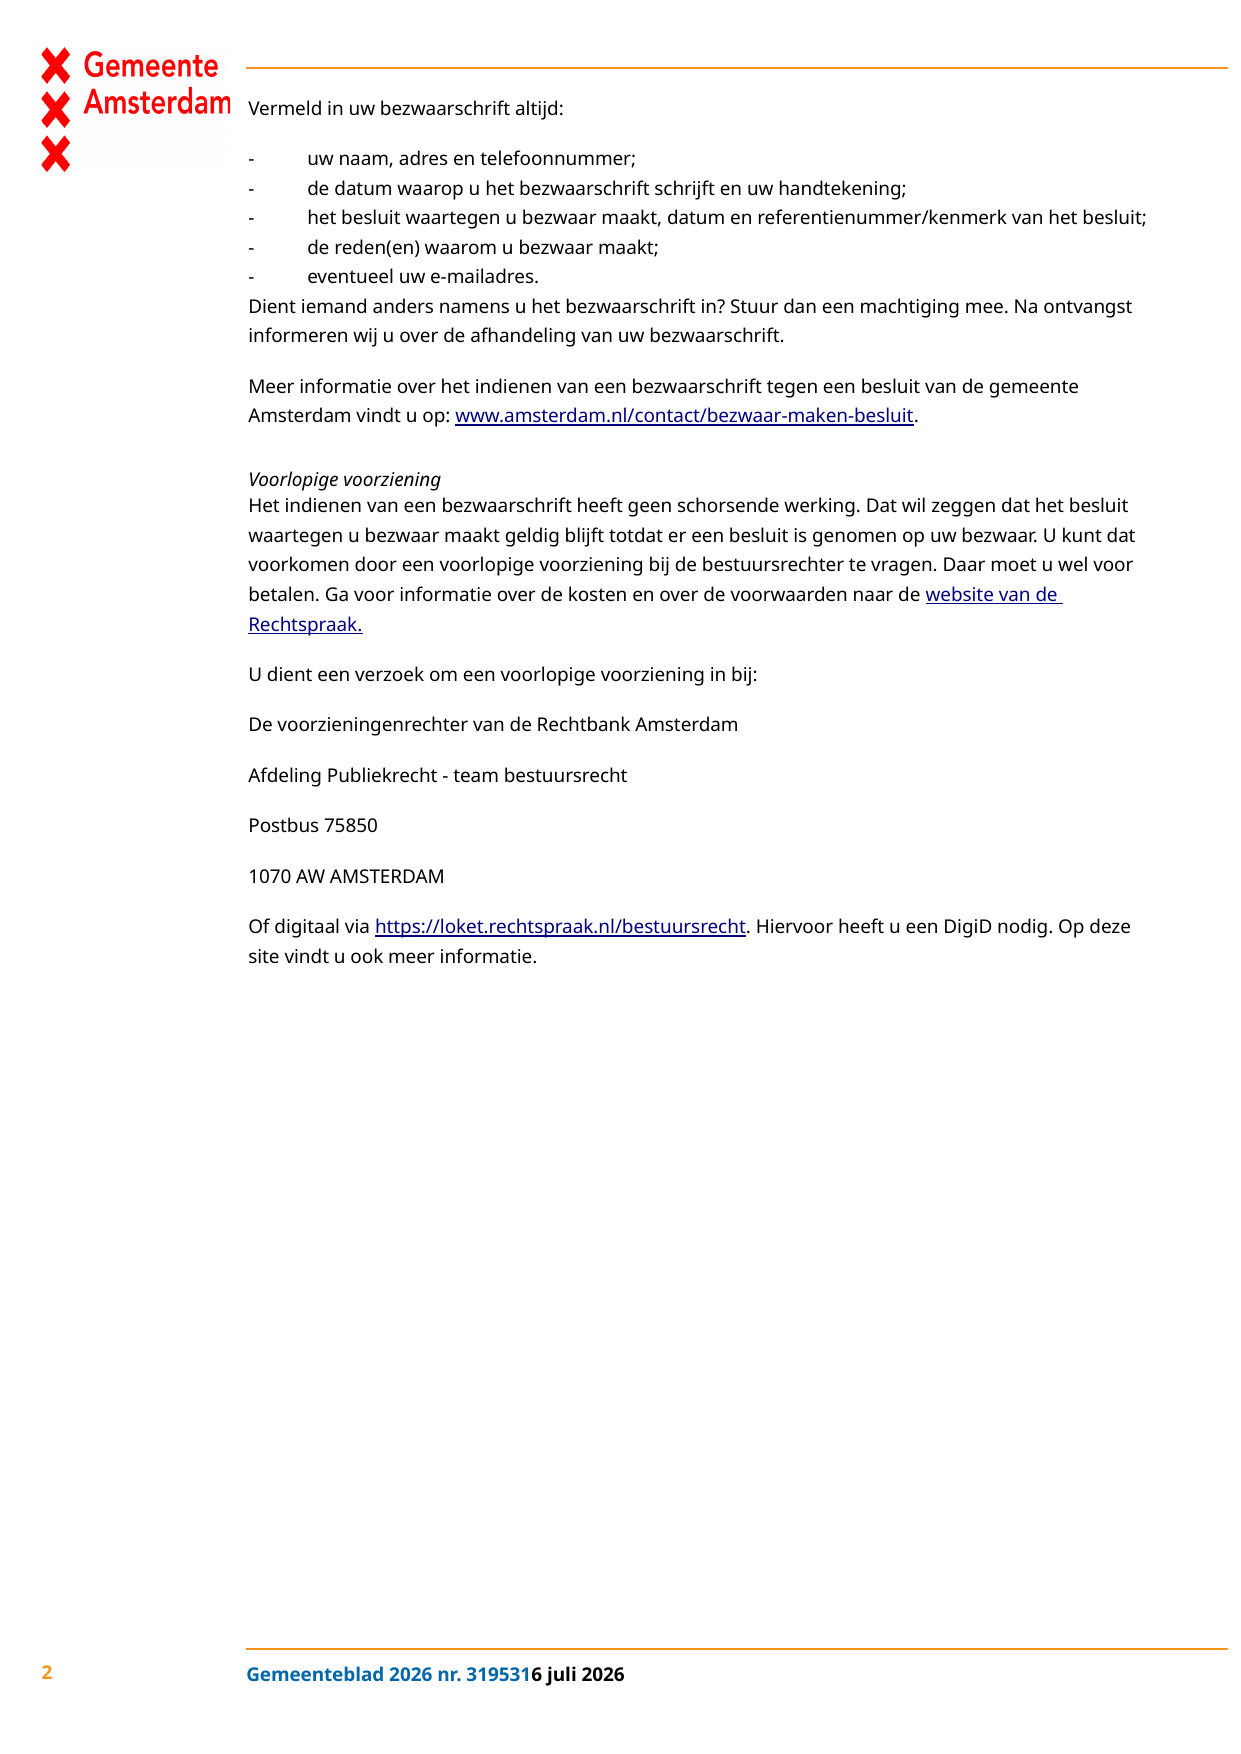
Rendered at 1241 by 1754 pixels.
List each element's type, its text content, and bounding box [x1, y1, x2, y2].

list uw naam, adres en telefoonnummer; [248, 145, 1152, 171]
text Afdeling Publiekrecht - team bestuursrecht [248, 762, 1152, 788]
text 1070 AW AMSTERDAM [248, 863, 1152, 888]
text Voorlopige voorziening [248, 467, 1152, 492]
text Meer informatie over het indienen van een bezwaarschrift tegen een besluit van de gemeente Amsterdam vindt u op: www.amsterdam.nl/contact/bezwaar-maken-besluit. [248, 373, 1152, 428]
list het besluit waartegen u bezwaar maakt, datum en referentienummer/kenmerk van het besluit; [248, 204, 1152, 230]
text Dient iemand anders namens u het bezwaarschrift in? Stuur dan een machtiging mee. Na ontvangst informeren wij u over de afhandeling van uw bezwaarschrift. [248, 293, 1152, 348]
text Of digitaal via https://loket.rechtspraak.nl/bestuursrecht. Hiervoor heeft u een DigiD nodig. Op deze site vindt u ook meer informatie. [248, 913, 1152, 968]
list de datum waarop u het bezwaarschrift schrijft en uw handtekening; [248, 175, 1152, 201]
text Postbus 75850 [248, 812, 1152, 838]
text U dient een verzoek om een voorlopige voorziening in bij: [248, 661, 1152, 687]
picture [41, 47, 231, 172]
text De voorzieningenrechter van de Rechtbank Amsterdam [248, 712, 1152, 737]
text Het indienen van een bezwaarschrift heeft geen schorsende werking. Dat wil zeggen dat het besluit waartegen u bezwaar maakt geldig blijft totdat er een besluit is genomen op uw bezwaar. U kunt dat voorkomen door een voorlopige voorziening bij de bestuursrechter te vragen. Daar moet u wel voor betalen. Ga voor informatie over de kosten en over de voorwaarden naar de website van de Rechtspraak. [248, 492, 1152, 636]
list eventueel uw e-mailadres. [248, 263, 1152, 289]
list de reden(en) waarom u bezwaar maakt; [248, 234, 1152, 260]
text Vermeld in uw bezwaarschrift altijd: [248, 95, 1152, 121]
